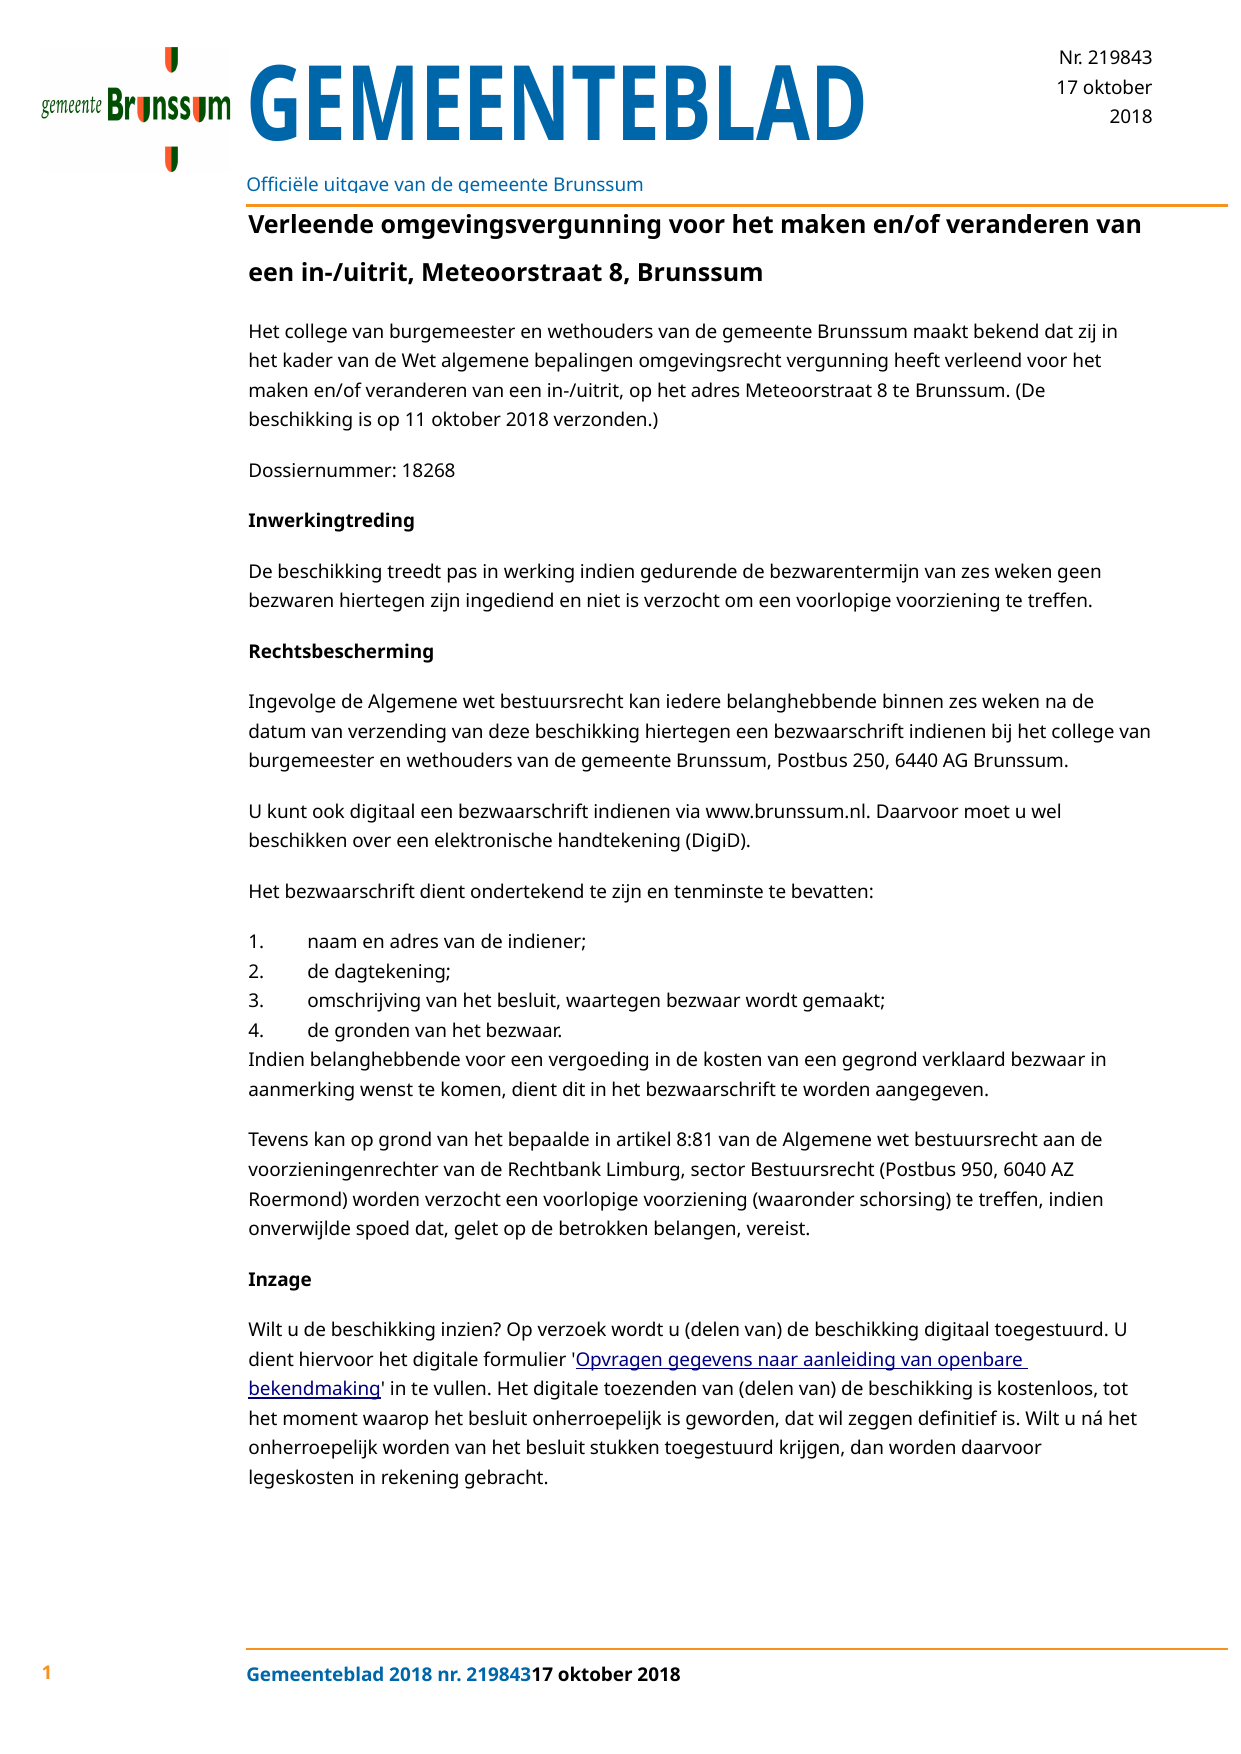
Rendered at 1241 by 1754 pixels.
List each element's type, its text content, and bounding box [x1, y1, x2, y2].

text Verleende omgevingsvergunning voor het maken en/of veranderen van een in-/uitrit, Meteoorstraat 8, Brunssum [248, 207, 1152, 288]
list omschrijving van het besluit, waartegen bezwaar wordt gemaakt; [248, 987, 1152, 1013]
text Rechtsbescherming [248, 638, 1152, 664]
text Inwerkingtreding [248, 507, 1152, 533]
text Het bezwaarschrift dient ondertekend te zijn en tenminste te bevatten: [248, 878, 1152, 904]
text Indien belanghebbende voor een vergoeding in de kosten van een gegrond verklaard bezwaar in aanmerking wenst te komen, dient dit in het bezwaarschrift te worden aangegeven. [248, 1047, 1152, 1102]
text Dossiernummer: 18268 [248, 457, 1152, 483]
picture [41, 47, 231, 172]
text Inzage [248, 1266, 1152, 1292]
text De beschikking treedt pas in werking indien gedurende de bezwarentermijn van zes weken geen bezwaren hiertegen zijn ingediend en niet is verzocht om een voorlopige voorziening te treffen. [248, 558, 1152, 613]
list de dagtekening; [248, 958, 1152, 984]
text Ingevolge de Algemene wet bestuursrecht kan iedere belanghebbende binnen zes weken na de datum van verzending van deze beschikking hiertegen een bezwaarschrift indienen bij het college van burgemeester en wethouders van de gemeente Brunssum, Postbus 250, 6440 AG Brunssum. [248, 688, 1152, 773]
text Tevens kan op grond van het bepaalde in artikel 8:81 van de Algemene wet bestuursrecht aan de voorzieningenrechter van de Rechtbank Limburg, sector Bestuursrecht (Postbus 950, 6040 AZ Roermond) worden verzocht een voorlopige voorziening (waaronder schorsing) te treffen, indien onverwijlde spoed dat, gelet op de betrokken belangen, vereist. [248, 1127, 1152, 1241]
text U kunt ook digitaal een bezwaarschrift indienen via www.brunssum.nl. Daarvoor moet u wel beschikken over een elektronische handtekening (DigiD). [248, 798, 1152, 853]
text Wilt u de beschikking inzien? Op verzoek wordt u (delen van) de beschikking digitaal toegestuurd. U dient hiervoor het digitale formulier 'Opvragen gegevens naar aanleiding van openbare bekendmaking' in te vullen. Het digitale toezenden van (delen van) de beschikking is kostenloos, tot het moment waarop het besluit onherroepelijk is geworden, dat wil zeggen definitief is. Wilt u ná het onherroepelijk worden van het besluit stukken toegestuurd krijgen, dan worden daarvoor legeskosten in rekening gebracht. [248, 1316, 1152, 1490]
list de gronden van het bezwaar. [248, 1017, 1152, 1043]
list naam en adres van de indiener; [248, 928, 1152, 954]
text Het college van burgemeester en wethouders van de gemeente Brunssum maakt bekend dat zij in het kader van de Wet algemene bepalingen omgevingsrecht vergunning heeft verleend voor het maken en/of veranderen van een in-/uitrit, op het adres Meteoorstraat 8 te Brunssum. (De beschikking is op 11 oktober 2018 verzonden.) [248, 318, 1152, 432]
